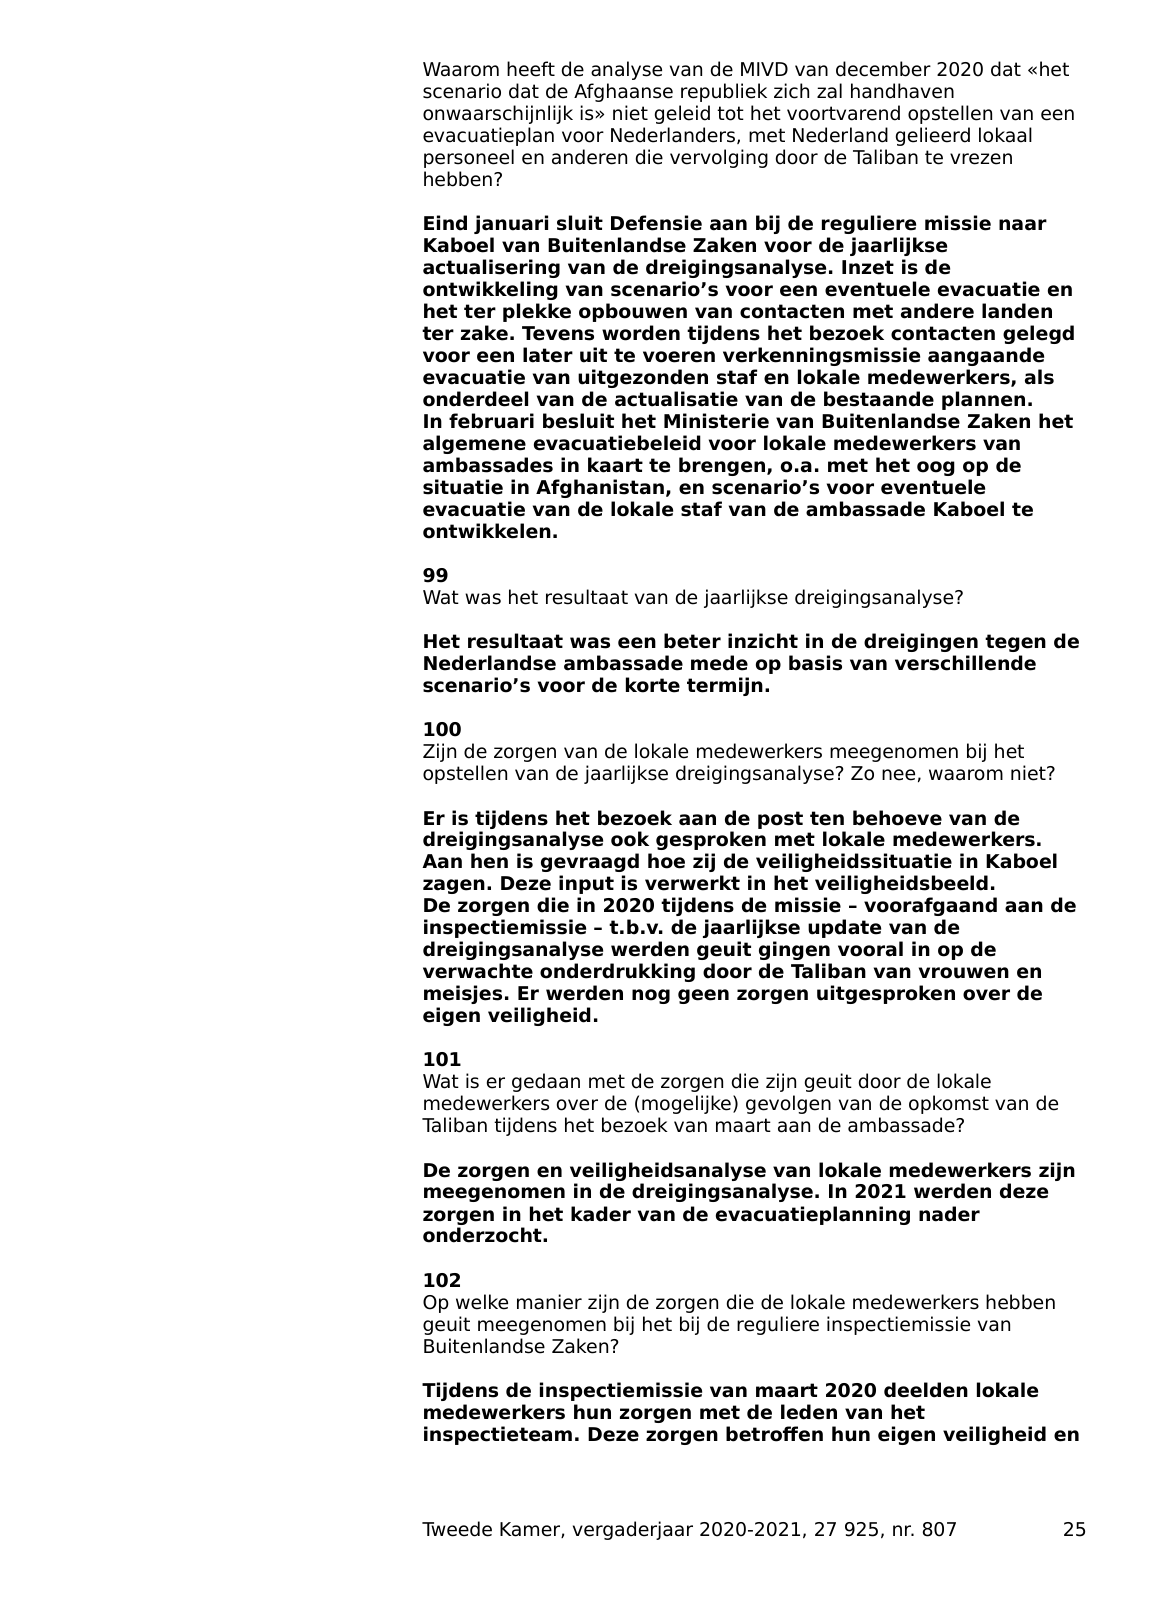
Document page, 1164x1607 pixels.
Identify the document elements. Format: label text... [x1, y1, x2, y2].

text De zorgen en veiligheidsanalyse van lokale medewerkers zijn meegenomen in de dreigingsanalyse. In 2021 werden deze zorgen in het kader van de evacuatieplanning nader onderzocht. [422, 1159, 1087, 1247]
text 102 [422, 1269, 1087, 1292]
text Waarom heeft de analyse van de MIVD van december 2020 dat «het scenario dat de Afghaanse republiek zich zal handhaven onwaarschijnlijk is» niet geleid tot het voortvarend opstellen van een evacuatieplan voor Nederlanders, met Nederland gelieerd lokaal personeel en anderen die vervolging door de Taliban te vrezen hebben? [422, 59, 1087, 191]
text Op welke manier zijn de zorgen die de lokale medewerkers hebben geuit meegenomen bij het bij de reguliere inspectiemissie van Buitenlandse Zaken? [422, 1292, 1087, 1357]
text 100 [422, 719, 1087, 741]
text Zijn de zorgen van de lokale medewerkers meegenomen bij het opstellen van de jaarlijkse dreigingsanalyse? Zo nee, waarom niet? [422, 741, 1087, 785]
text 101 [422, 1049, 1087, 1071]
text Er is tijdens het bezoek aan de post ten behoeve van de dreigingsanalyse ook gesproken met lokale medewerkers. Aan hen is gevraagd hoe zij de veiligheidssituatie in Kaboel zagen. Deze input is verwerkt in het veiligheidsbeeld. [422, 807, 1087, 895]
text Wat is er gedaan met de zorgen die zijn geuit door de lokale medewerkers over de (mogelijke) gevolgen van de opkomst van de Taliban tijdens het bezoek van maart aan de ambassade? [422, 1071, 1087, 1137]
text In februari besluit het Ministerie van Buitenlandse Zaken het algemene evacuatiebeleid voor lokale medewerkers van ambassades in kaart te brengen, o.a. met het oog op de situatie in Afghanistan, en scenario’s voor eventuele evacuatie van de lokale staf van de ambassade Kaboel te ontwikkelen. [422, 411, 1087, 543]
text Tijdens de inspectiemissie van maart 2020 deelden lokale medewerkers hun zorgen met de leden van het inspectieteam. Deze zorgen betroffen hun eigen veiligheid en [422, 1380, 1087, 1446]
text Eind januari sluit Defensie aan bij de reguliere missie naar Kaboel van Buitenlandse Zaken voor de jaarlijkse actualisering van de dreigingsanalyse. Inzet is de ontwikkeling van scenario’s voor een eventuele evacuatie en het ter plekke opbouwen van contacten met andere landen ter zake. Tevens worden tijdens het bezoek contacten gelegd voor een later uit te voeren verkenningsmissie aangaande evacuatie van uitgezonden staf en lokale medewerkers, als onderdeel van de actualisatie van de bestaande plannen. [422, 213, 1087, 411]
text De zorgen die in 2020 tijdens de missie – voorafgaand aan de inspectiemissie – t.b.v. de jaarlijkse update van de dreigingsanalyse werden geuit gingen vooral in op de verwachte onderdrukking door de Taliban van vrouwen en meisjes. Er werden nog geen zorgen uitgesproken over de eigen veiligheid. [422, 895, 1087, 1027]
text Wat was het resultaat van de jaarlijkse dreigingsanalyse? [422, 587, 1087, 609]
text 99 [422, 565, 1087, 587]
text Het resultaat was een beter inzicht in de dreigingen tegen de Nederlandse ambassade mede op basis van verschillende scenario’s voor de korte termijn. [422, 631, 1087, 697]
